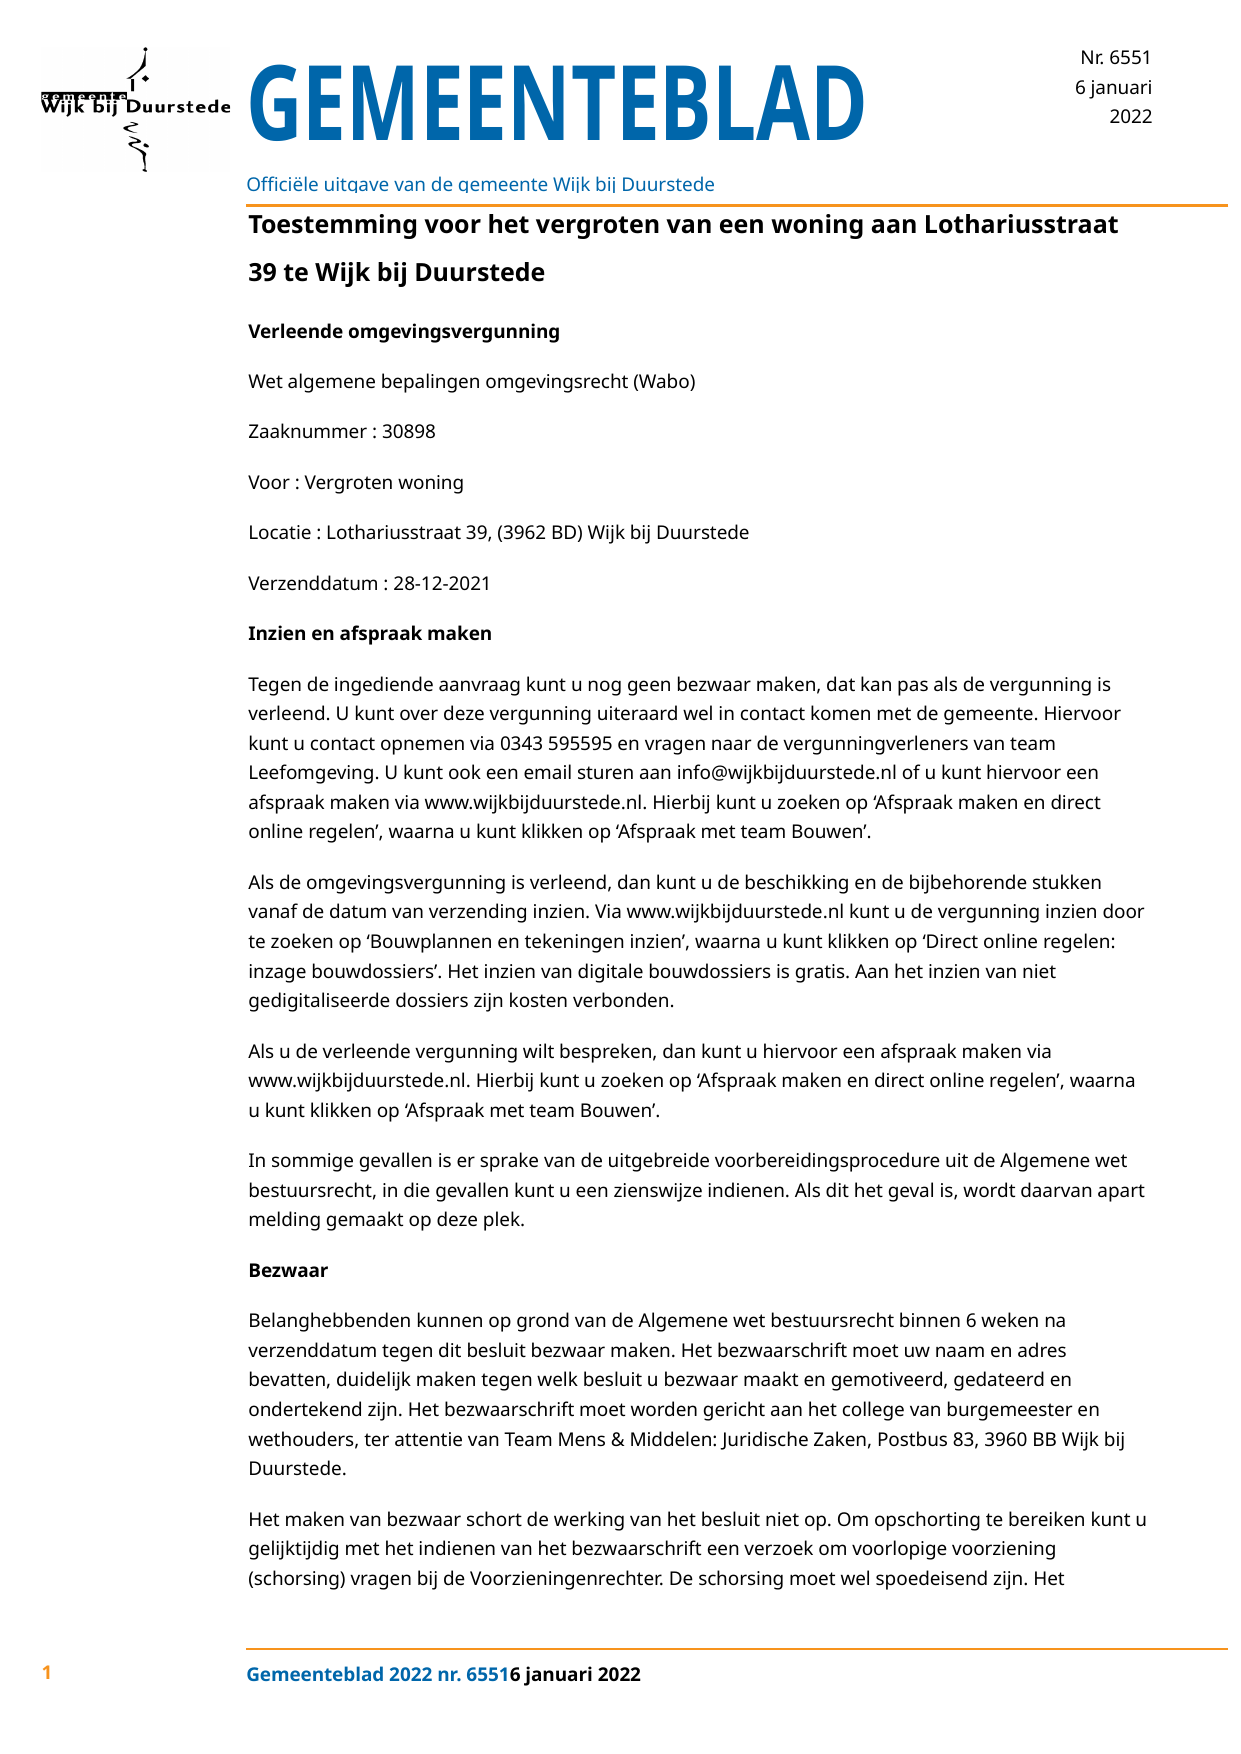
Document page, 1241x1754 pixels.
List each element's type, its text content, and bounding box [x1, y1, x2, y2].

text Zaaknummer : 30898 [248, 419, 1152, 444]
text Voor : Vergroten woning [248, 469, 1152, 495]
text In sommige gevallen is er sprake van de uitgebreide voorbereidingsprocedure uit de Algemene wet bestuursrecht, in die gevallen kunt u een zienswijze indienen. Als dit het geval is, wordt daarvan apart melding gemaakt op deze plek. [248, 1147, 1152, 1232]
text Belanghebbenden kunnen op grond van de Algemene wet bestuursrecht binnen 6 weken na verzenddatum tegen dit besluit bezwaar maken. Het bezwaarschrift moet uw naam en adres bevatten, duidelijk maken tegen welk besluit u bezwaar maakt en gemotiveerd, gedateerd en ondertekend zijn. Het bezwaarschrift moet worden gericht aan het college van burgemeester en wethouders, ter attentie van Team Mens & Middelen: Juridische Zaken, Postbus 83, 3960 BB Wijk bij Duurstede. [248, 1307, 1152, 1481]
text Wet algemene bepalingen omgevingsrecht (Wabo) [248, 368, 1152, 394]
text Toestemming voor het vergroten van een woning aan Lothariusstraat 39 te Wijk bij Duurstede [248, 207, 1152, 288]
picture [41, 47, 231, 172]
text Als u de verleende vergunning wilt bespreken, dan kunt u hiervoor een afspraak maken via www.wijkbijduurstede.nl. Hierbij kunt u zoeken op ‘Afspraak maken en direct online regelen’, waarna u kunt klikken op ‘Afspraak met team Bouwen’. [248, 1038, 1152, 1123]
text Inzien en afspraak maken [248, 620, 1152, 646]
text Tegen de ingediende aanvraag kunt u nog geen bezwaar maken, dat kan pas als de vergunning is verleend. U kunt over deze vergunning uiteraard wel in contact komen met de gemeente. Hiervoor kunt u contact opnemen via 0343 595595 en vragen naar de vergunningverleners van team Leefomgeving. U kunt ook een email sturen aan info@wijkbijduurstede.nl of u kunt hiervoor een afspraak maken via www.wijkbijduurstede.nl. Hierbij kunt u zoeken op ‘Afspraak maken en direct online regelen’, waarna u kunt klikken op ‘Afspraak met team Bouwen’. [248, 671, 1152, 844]
text Bezwaar [248, 1257, 1152, 1283]
text Het maken van bezwaar schort de werking van het besluit niet op. Om opschorting te bereiken kunt u gelijktijdig met het indienen van het bezwaarschrift een verzoek om voorlopige voorziening (schorsing) vragen bij de Voorzieningenrechter. De schorsing moet wel spoedeisend zijn. Het [248, 1506, 1152, 1591]
text Verzenddatum : 28-12-2021 [248, 570, 1152, 596]
text Als de omgevingsvergunning is verleend, dan kunt u de beschikking en de bijbehorende stukken vanaf de datum van verzending inzien. Via www.wijkbijduurstede.nl kunt u de vergunning inzien door te zoeken op ‘Bouwplannen en tekeningen inzien’, waarna u kunt klikken op ‘Direct online regelen: inzage bouwdossiers’. Het inzien van digitale bouwdossiers is gratis. Aan het inzien van niet gedigitaliseerde dossiers zijn kosten verbonden. [248, 869, 1152, 1013]
text Locatie : Lothariusstraat 39, (3962 BD) Wijk bij Duurstede [248, 519, 1152, 545]
text Verleende omgevingsvergunning [248, 318, 1152, 344]
